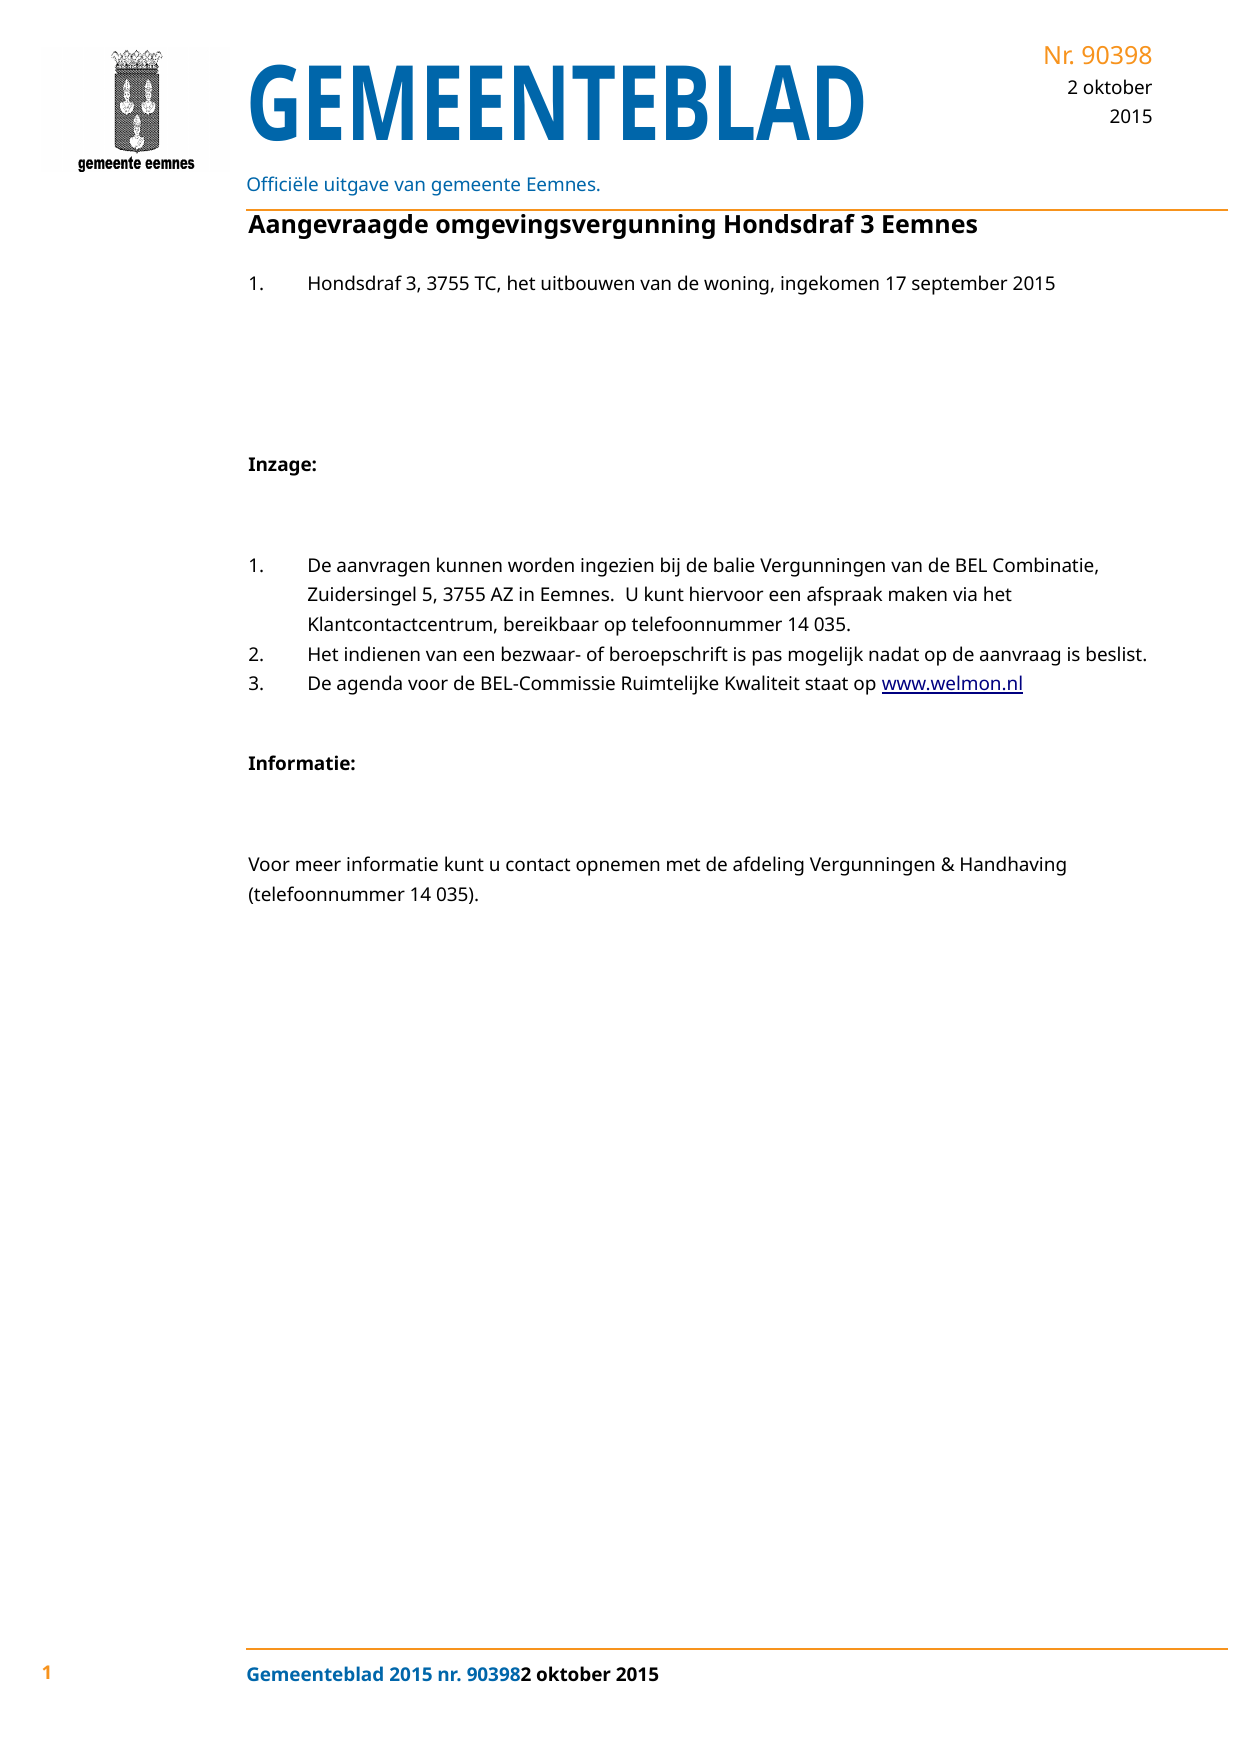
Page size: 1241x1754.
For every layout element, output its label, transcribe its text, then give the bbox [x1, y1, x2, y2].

list De aanvragen kunnen worden ingezien bij de balie Vergunningen van de BEL Combinatie, Zuidersingel 5, 3755 AZ in Eemnes. U kunt hiervoor een afspraak maken via het Klantcontactcentrum, bereikbaar op telefoonnummer 14 035. [248, 552, 1152, 637]
list Hondsdraf 3, 3755 TC, het uitbouwen van de woning, ingekomen 17 september 2015 [248, 270, 1152, 296]
picture [41, 47, 231, 172]
text Voor meer informatie kunt u contact opnemen met de afdeling Vergunningen & Handhaving (telefoonnummer 14 035). [248, 851, 1152, 906]
text Informatie: [248, 750, 1152, 776]
list De agenda voor de BEL-Commissie Ruimtelijke Kwaliteit staat op www.welmon.nl [248, 670, 1152, 696]
list Het indienen van een bezwaar- of beroepschrift is pas mogelijk nadat op de aanvraag is beslist. [248, 641, 1152, 666]
text Aangevraagde omgevingsvergunning Hondsdraf 3 Eemnes [248, 211, 1152, 241]
text Inzage: [248, 451, 1152, 477]
